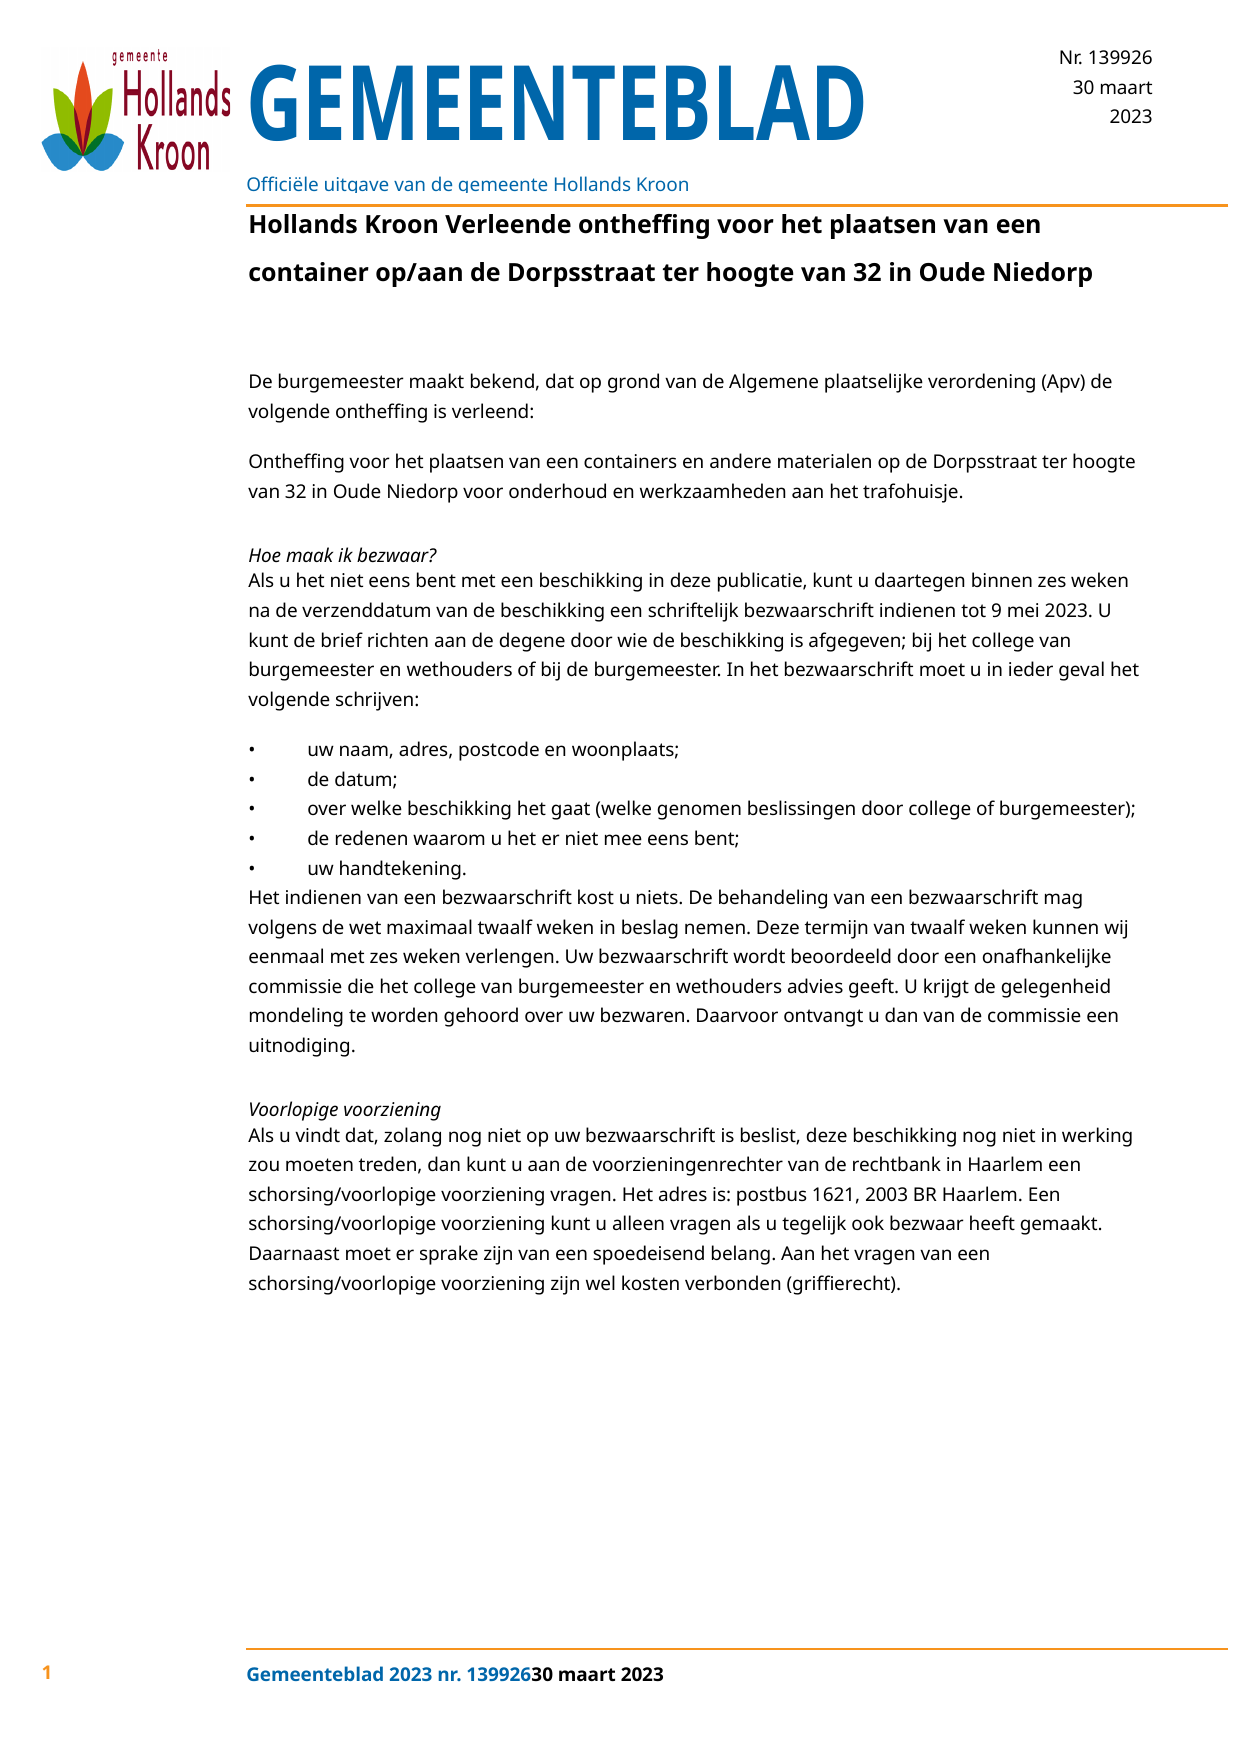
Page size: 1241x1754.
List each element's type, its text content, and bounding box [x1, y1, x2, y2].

list over welke beschikking het gaat (welke genomen beslissingen door college of burgemeester); [248, 796, 1152, 821]
text Hoe maak ik bezwaar? [248, 542, 1152, 568]
list de redenen waarom u het er niet mee eens bent; [248, 825, 1152, 851]
text De burgemeester maakt bekend, dat op grond van de Algemene plaatselijke verordening (Apv) de volgende ontheffing is verleend: [248, 368, 1152, 424]
text Als u vindt dat, zolang nog niet op uw bezwaarschrift is beslist, deze beschikking nog niet in werking zou moeten treden, dan kunt u aan de voorzieningenrechter van de rechtbank in Haarlem een schorsing/voorlopige voorziening vragen. Het adres is: postbus 1621, 2003 BR Haarlem. Een schorsing/voorlopige voorziening kunt u alleen vragen als u tegelijk ook bezwaar heeft gemaakt. Daarnaast moet er sprake zijn van een spoedeisend belang. Aan het vragen van een schorsing/voorlopige voorziening zijn wel kosten verbonden (griffierecht). [248, 1122, 1152, 1296]
list uw handtekening. [248, 855, 1152, 880]
list uw naam, adres, postcode en woonplaats; [248, 736, 1152, 762]
text Ontheffing voor het plaatsen van een containers en andere materialen op de Dorpsstraat ter hoogte van 32 in Oude Niedorp voor onderhoud en werkzaamheden aan het trafohuisje. [248, 448, 1152, 504]
picture [41, 47, 231, 172]
list de datum; [248, 766, 1152, 792]
text Het indienen van een bezwaarschrift kost u niets. De behandeling van een bezwaarschrift mag volgens de wet maximaal twaalf weken in beslag nemen. Deze termijn van twaalf weken kunnen wij eenmaal met zes weken verlengen. Uw bezwaarschrift wordt beoordeeld door een onafhankelijke commissie die het college van burgemeester en wethouders advies geeft. U krijgt de gelegenheid mondeling te worden gehoord over uw bezwaren. Daarvoor ontvangt u dan van de commissie een uitnodiging. [248, 884, 1152, 1058]
text Als u het niet eens bent met een beschikking in deze publicatie, kunt u daartegen binnen zes weken na de verzenddatum van de beschikking een schriftelijk bezwaarschrift indienen tot 9 mei 2023. U kunt de brief richten aan de degene door wie de beschikking is afgegeven; bij het college van burgemeester en wethouders of bij de burgemeester. In het bezwaarschrift moet u in ieder geval het volgende schrijven: [248, 568, 1152, 712]
text Voorlopige voorziening [248, 1096, 1152, 1122]
text Hollands Kroon Verleende ontheffing voor het plaatsen van een container op/aan de Dorpsstraat ter hoogte van 32 in Oude Niedorp [248, 207, 1152, 288]
